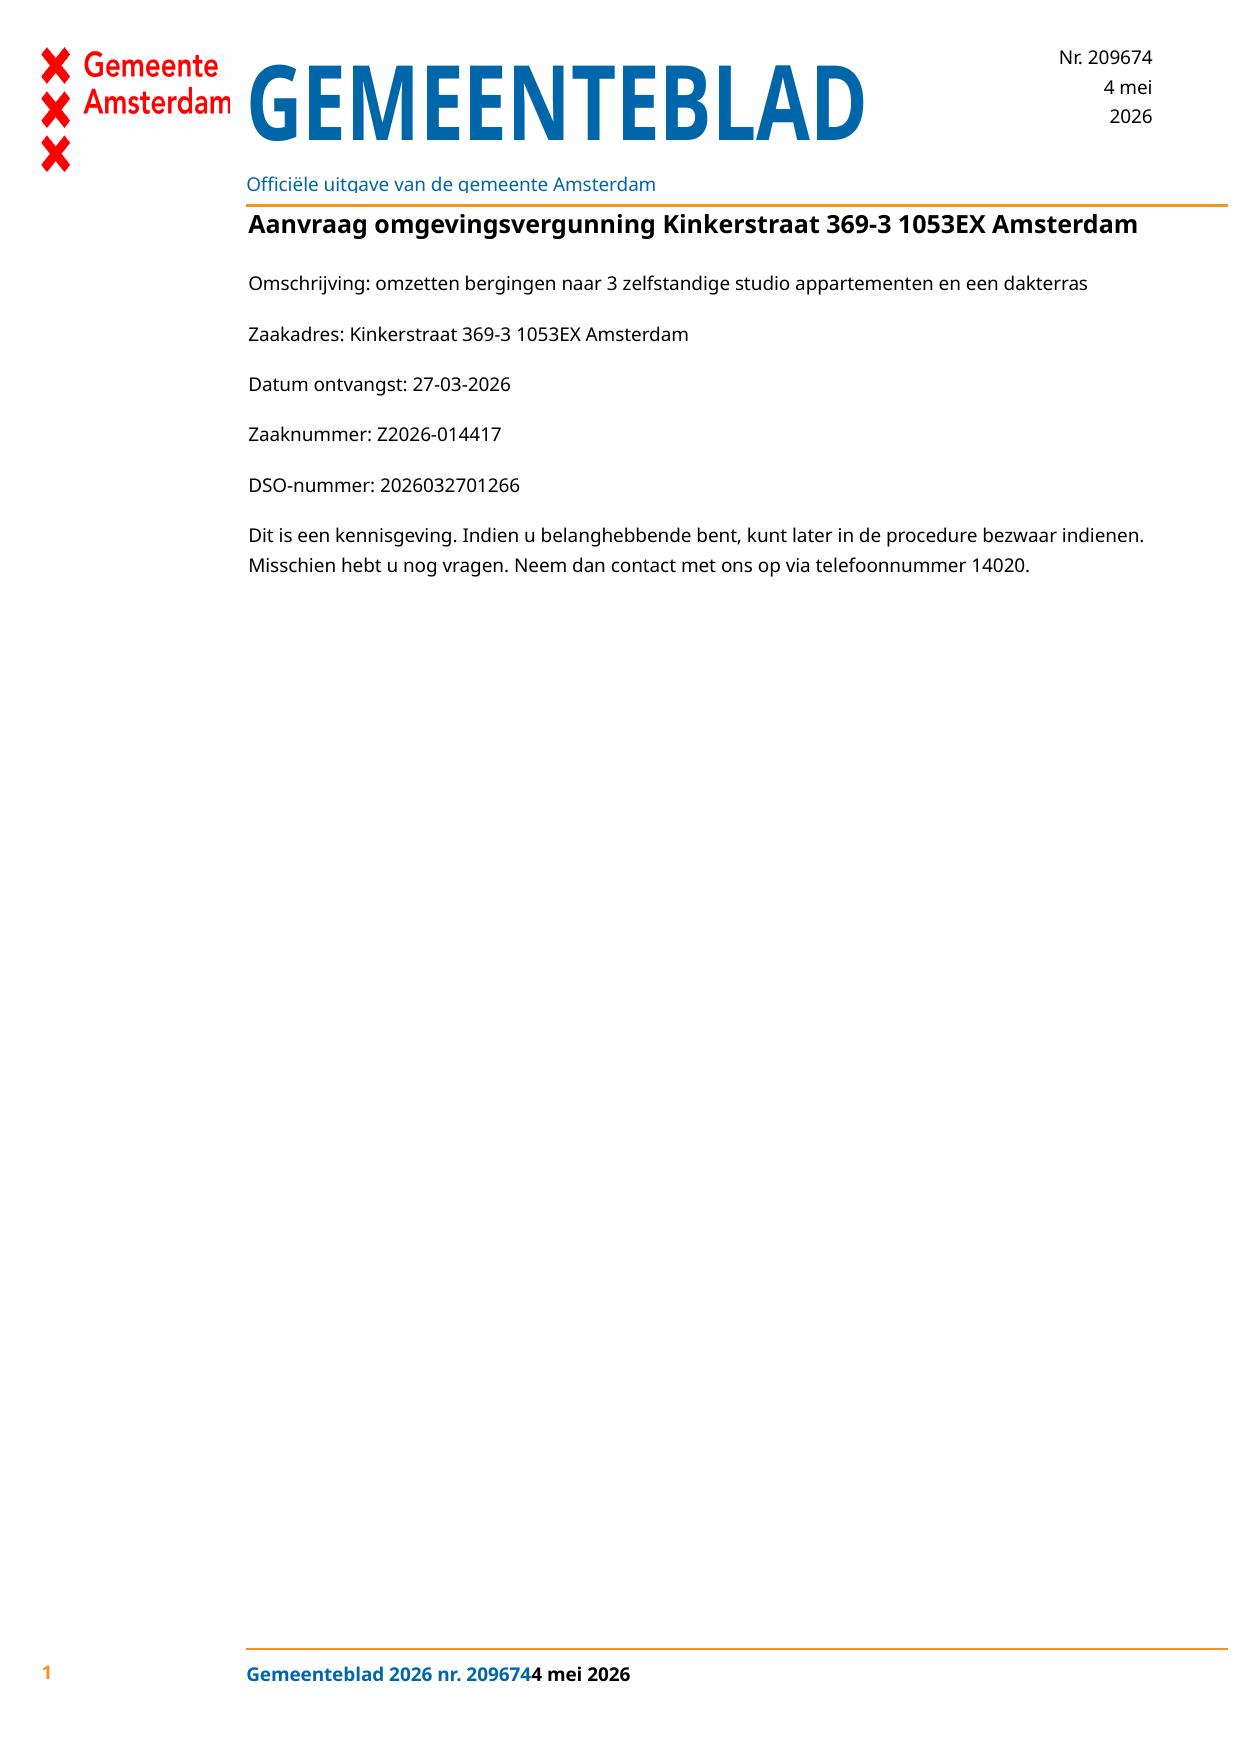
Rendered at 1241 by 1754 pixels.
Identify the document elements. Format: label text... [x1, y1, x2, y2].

picture [41, 47, 231, 172]
text Datum ontvangst: 27-03-2026 [248, 371, 1152, 397]
text Dit is een kennisgeving. Indien u belanghebbende bent, kunt later in de procedure bezwaar indienen. Misschien hebt u nog vragen. Neem dan contact met ons op via telefoonnummer 14020. [248, 522, 1152, 578]
text Zaaknummer: Z2026-014417 [248, 422, 1152, 447]
text Aanvraag omgevingsvergunning Kinkerstraat 369-3 1053EX Amsterdam [248, 207, 1152, 241]
text Zaakadres: Kinkerstraat 369-3 1053EX Amsterdam [248, 321, 1152, 346]
text DSO-nummer: 2026032701266 [248, 472, 1152, 498]
text Omschrijving: omzetten bergingen naar 3 zelfstandige studio appartementen en een dakterras [248, 270, 1152, 296]
